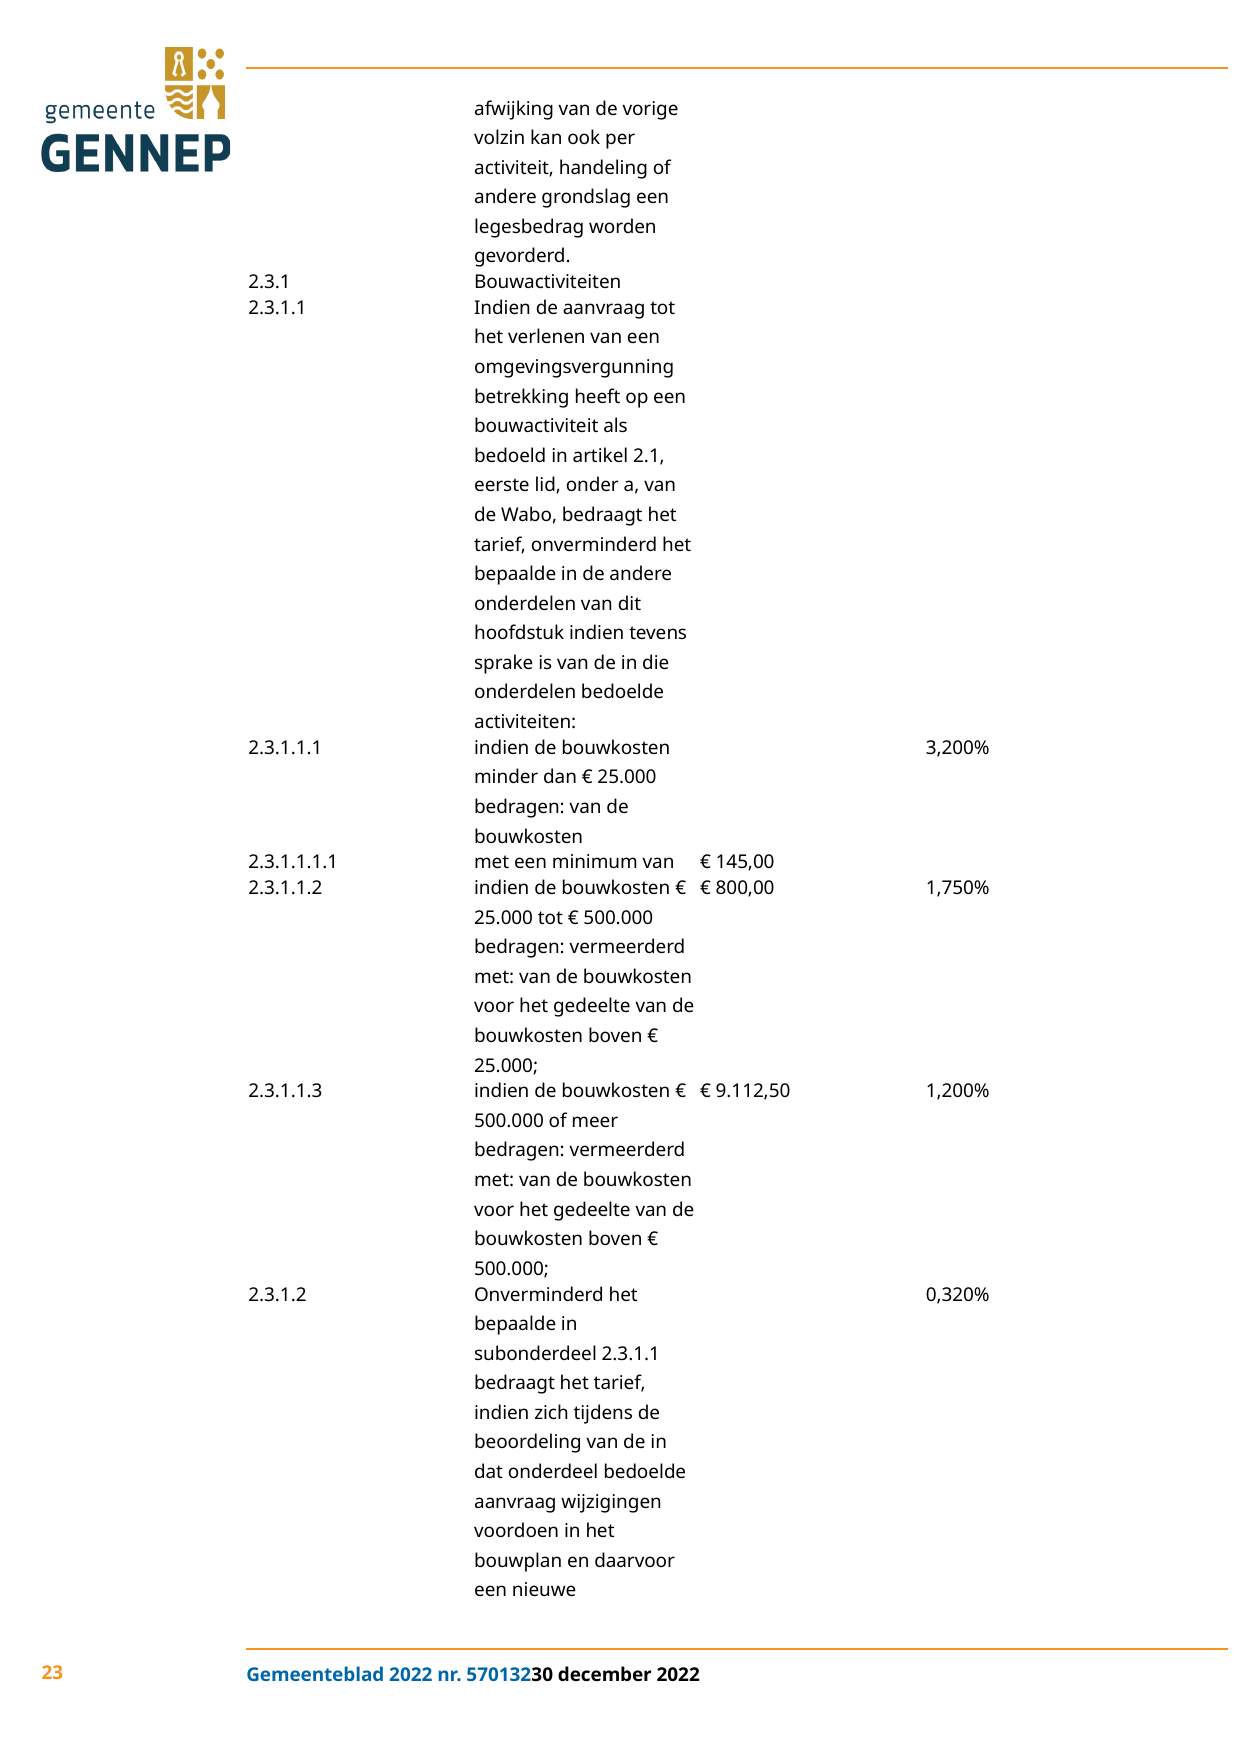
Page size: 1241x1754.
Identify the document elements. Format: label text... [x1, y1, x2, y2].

table_cell [926, 95, 1152, 268]
table_cell indien de bouwkosten minder dan € 25.000 bedragen: van de bouwkosten [474, 734, 700, 848]
table_cell € 800,00 [700, 874, 926, 1077]
table_cell 1,200% [926, 1078, 1152, 1281]
table_cell indien de bouwkosten € 25.000 tot € 500.000 bedragen: vermeerderd met: van de bouwkosten voor het gedeelte van de bouwkosten boven € 25.000; [474, 874, 700, 1077]
table_cell [926, 269, 1152, 294]
table_cell € 145,00 [700, 849, 926, 874]
table_cell [700, 734, 926, 848]
table_cell afwijking van de vorige volzin kan ook per activiteit, handeling of andere grondslag een legesbedrag worden gevorderd. [474, 95, 700, 268]
table_cell € 9.112,50 [700, 1078, 926, 1281]
table_cell [926, 849, 1152, 874]
table_cell 2.3.1.1 [248, 294, 474, 734]
table_cell indien de bouwkosten € 500.000 of meer bedragen: vermeerderd met: van de bouwkosten voor het gedeelte van de bouwkosten boven € 500.000; [474, 1078, 700, 1281]
table_cell 2.3.1.2 [248, 1281, 474, 1602]
table_cell Indien de aanvraag tot het verlenen van een omgevingsvergunning betrekking heeft op een bouwactiviteit als bedoeld in artikel 2.1, eerste lid, onder a, van de Wabo, bedraagt het tarief, onverminderd het bepaalde in de andere onderdelen van dit hoofdstuk indien tevens sprake is van de in die onderdelen bedoelde activiteiten: [474, 294, 700, 734]
table_cell 1,750% [926, 874, 1152, 1077]
table_cell [248, 95, 474, 268]
table_cell 2.3.1 [248, 269, 474, 294]
table_cell 0,320% [926, 1281, 1152, 1602]
table_cell 2.3.1.1.1.1 [248, 849, 474, 874]
table_cell [700, 269, 926, 294]
table_cell Onverminderd het bepaalde in subonderdeel 2.3.1.1 bedraagt het tarief, indien zich tijdens de beoordeling van de in dat onderdeel bedoelde aanvraag wijzigingen voordoen in het bouwplan en daarvoor een nieuwe [474, 1281, 700, 1602]
table_cell [700, 1281, 926, 1602]
table_cell 2.3.1.1.3 [248, 1078, 474, 1281]
table_cell 3,200% [926, 734, 1152, 848]
table_cell 2.3.1.1.2 [248, 874, 474, 1077]
picture [41, 47, 231, 172]
table_cell Bouwactiviteiten [474, 269, 700, 294]
table_cell [700, 95, 926, 268]
table_cell 2.3.1.1.1 [248, 734, 474, 848]
table_cell met een minimum van [474, 849, 700, 874]
table_cell [926, 294, 1152, 734]
table_cell [700, 294, 926, 734]
